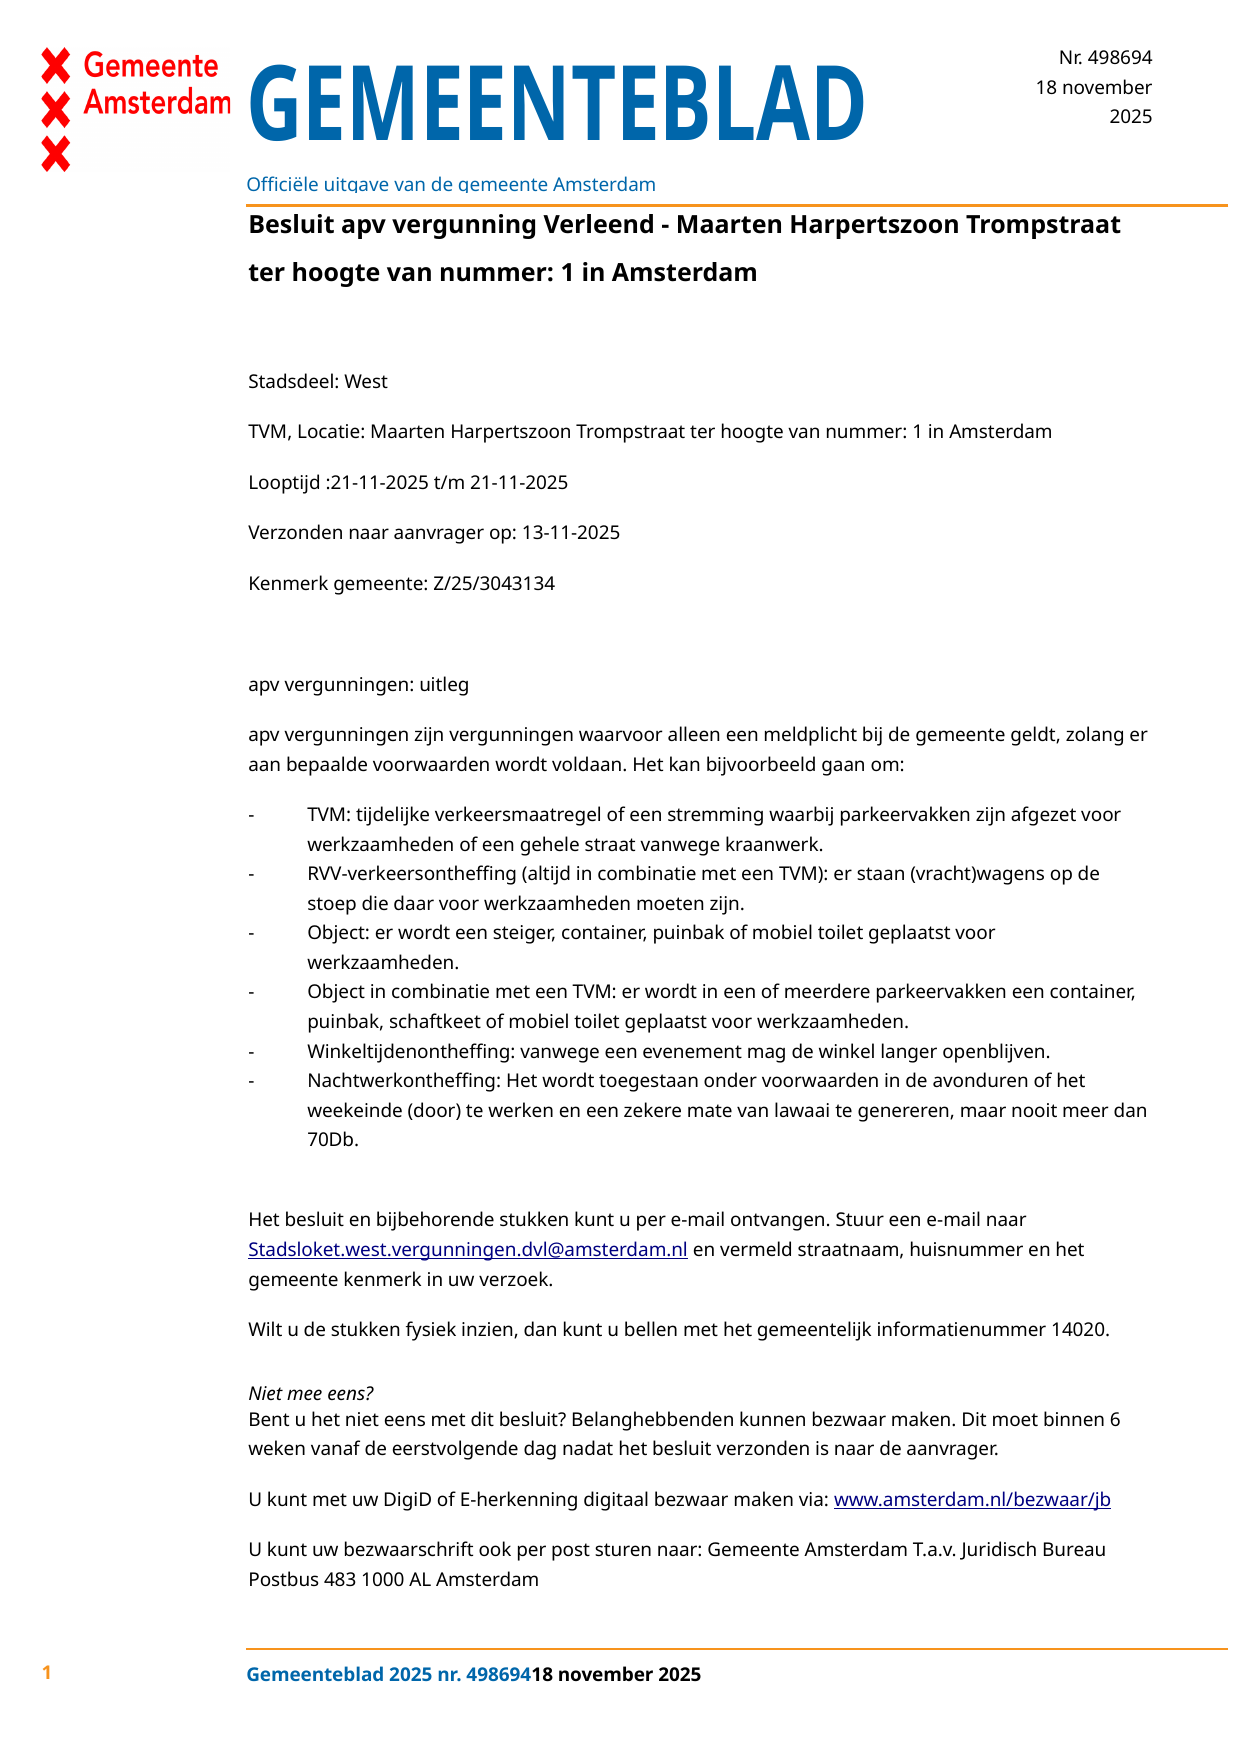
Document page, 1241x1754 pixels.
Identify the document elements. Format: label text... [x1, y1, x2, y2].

text Wilt u de stukken fysiek inzien, dan kunt u bellen met het gemeentelijk informatienummer 14020. [248, 1316, 1152, 1342]
text Besluit apv vergunning Verleend - Maarten Harpertszoon Trompstraat ter hoogte van nummer: 1 in Amsterdam [248, 207, 1152, 288]
text Bent u het niet eens met dit besluit? Belanghebbenden kunnen bezwaar maken. Dit moet binnen 6 weken vanaf de eerstvolgende dag nadat het besluit verzonden is naar de aanvrager. [248, 1406, 1152, 1461]
text Stadsdeel: West [248, 368, 1152, 394]
list TVM: tijdelijke verkeersmaatregel of een stremming waarbij parkeervakken zijn afgezet voor werkzaamheden of een gehele straat vanwege kraanwerk. [248, 801, 1152, 857]
text apv vergunningen: uitleg [248, 671, 1152, 697]
text Looptijd :21-11-2025 t/m 21-11-2025 [248, 469, 1152, 495]
list Object: er wordt een steiger, container, puinbak of mobiel toilet geplaatst voor werkzaamheden. [248, 919, 1152, 975]
text apv vergunningen zijn vergunningen waarvoor alleen een meldplicht bij de gemeente geldt, zolang er aan bepaalde voorwaarden wordt voldaan. Het kan bijvoorbeeld gaan om: [248, 721, 1152, 777]
text TVM, Locatie: Maarten Harpertszoon Trompstraat ter hoogte van nummer: 1 in Amsterdam [248, 419, 1152, 444]
list Nachtwerkontheffing: Het wordt toegestaan onder voorwaarden in de avonduren of het weekeinde (door) te werken en een zekere mate van lawaai te genereren, maar nooit meer dan 70Db. [248, 1067, 1152, 1152]
list RVV-verkeersontheffing (altijd in combinatie met een TVM): er staan (vracht)wagens op de stoep die daar voor werkzaamheden moeten zijn. [248, 860, 1152, 916]
text Het besluit en bijbehorende stukken kunt u per e-mail ontvangen. Stuur een e-mail naar Stadsloket.west.vergunningen.dvl@amsterdam.nl en vermeld straatnaam, huisnummer en het gemeente kenmerk in uw verzoek. [248, 1207, 1152, 1292]
text Niet mee eens? [248, 1380, 1152, 1406]
list Winkeltijdenontheffing: vanwege een evenement mag de winkel langer openblijven. [248, 1038, 1152, 1064]
text Kenmerk gemeente: Z/25/3043134 [248, 570, 1152, 596]
list Object in combinatie met een TVM: er wordt in een of meerdere parkeervakken een container, puinbak, schaftkeet of mobiel toilet geplaatst voor werkzaamheden. [248, 979, 1152, 1034]
picture [41, 47, 231, 172]
text Verzonden naar aanvrager op: 13-11-2025 [248, 519, 1152, 545]
text U kunt met uw DigiD of E-herkenning digitaal bezwaar maken via: www.amsterdam.nl/bezwaar/jb [248, 1486, 1152, 1512]
text U kunt uw bezwaarschrift ook per post sturen naar: Gemeente Amsterdam T.a.v. Juridisch Bureau Postbus 483 1000 AL Amsterdam [248, 1536, 1152, 1592]
